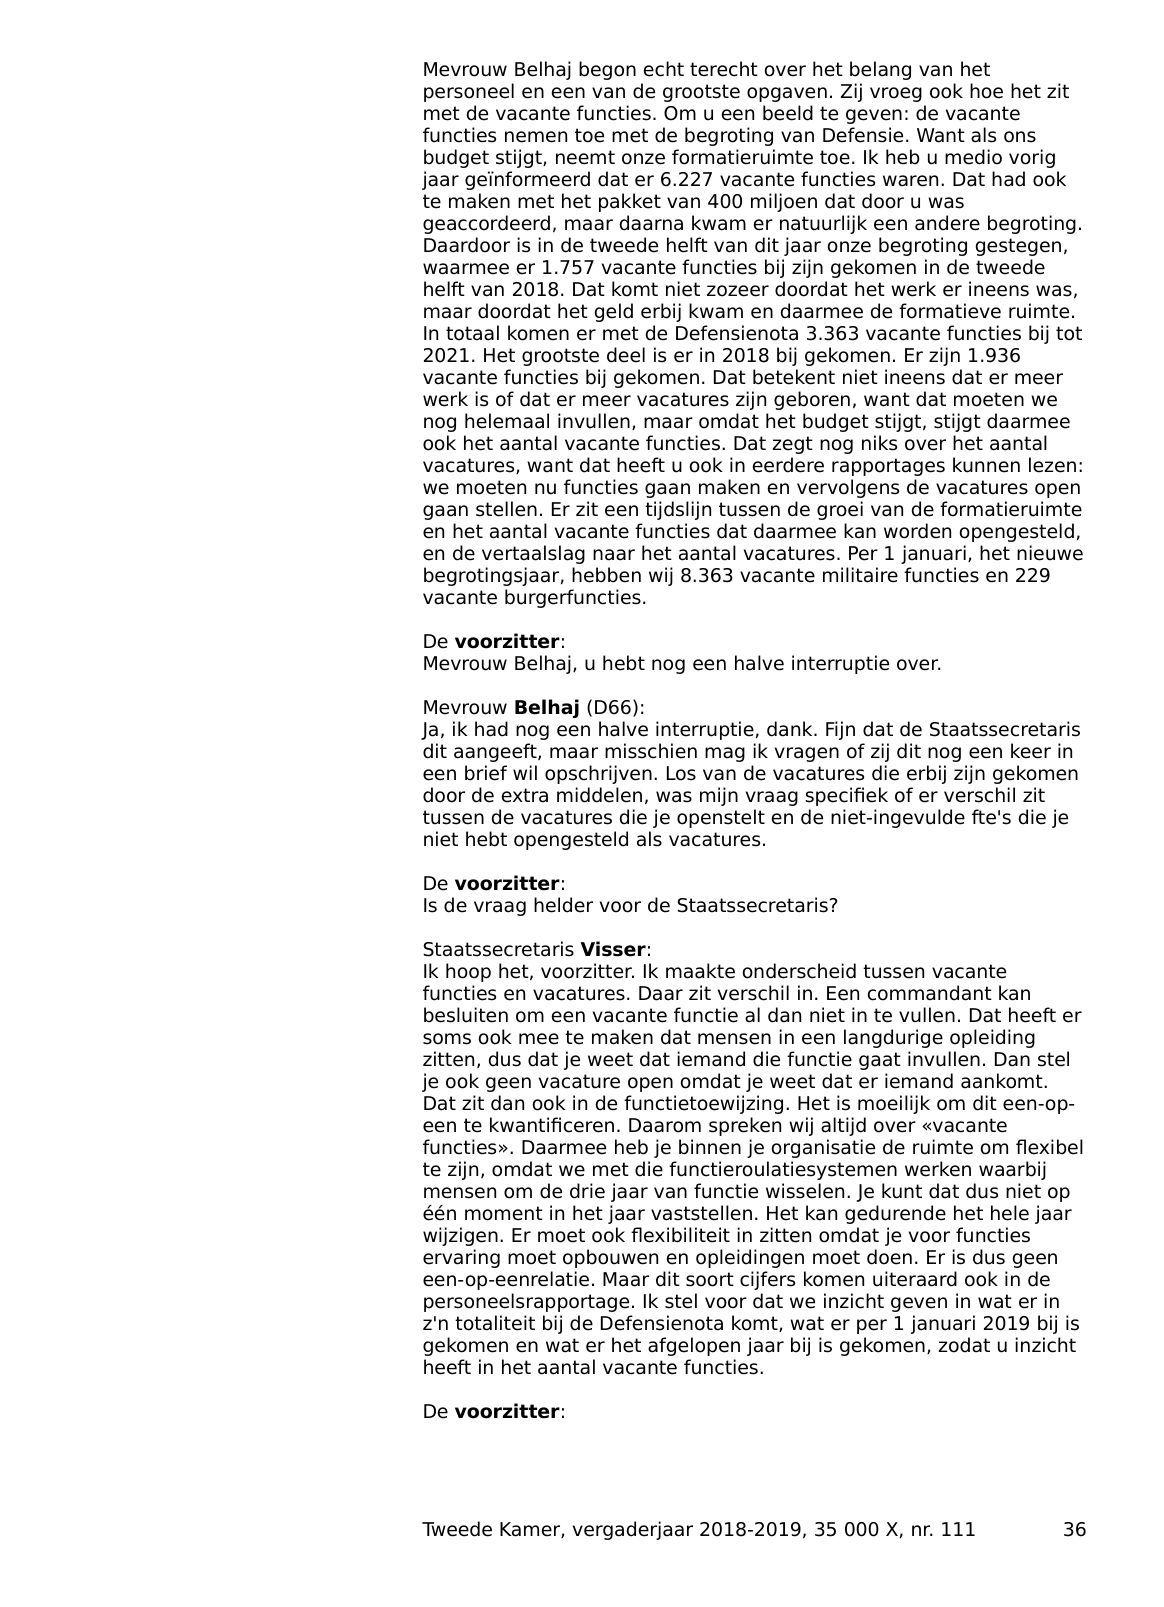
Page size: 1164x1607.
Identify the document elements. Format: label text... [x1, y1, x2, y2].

text De voorzitter: [422, 631, 1087, 653]
text Mevrouw Belhaj begon echt terecht over het belang van het personeel en een van de grootste opgaven. Zij vroeg ook hoe het zit met de vacante functies. Om u een beeld te geven: de vacante functies nemen toe met de begroting van Defensie. Want als ons budget stijgt, neemt onze formatieruimte toe. Ik heb u medio vorig jaar geïnformeerd dat er 6.227 vacante functies waren. Dat had ook te maken met het pakket van 400 miljoen dat door u was geaccordeerd, maar daarna kwam er natuurlijk een andere begroting. Daardoor is in de tweede helft van dit jaar onze begroting gestegen, waarmee er 1.757 vacante functies bij zijn gekomen in de tweede helft van 2018. Dat komt niet zozeer doordat het werk er ineens was, maar doordat het geld erbij kwam en daarmee de formatieve ruimte. In totaal komen er met de Defensienota 3.363 vacante functies bij tot 2021. Het grootste deel is er in 2018 bij gekomen. Er zijn 1.936 vacante functies bij gekomen. Dat betekent niet ineens dat er meer werk is of dat er meer vacatures zijn geboren, want dat moeten we nog helemaal invullen, maar omdat het budget stijgt, stijgt daarmee ook het aantal vacante functies. Dat zegt nog niks over het aantal vacatures, want dat heeft u ook in eerdere rapportages kunnen lezen: we moeten nu functies gaan maken en vervolgens de vacatures open gaan stellen. Er zit een tijdslijn tussen de groei van de formatieruimte en het aantal vacante functies dat daarmee kan worden opengesteld, en de vertaalslag naar het aantal vacatures. Per 1 januari, het nieuwe begrotingsjaar, hebben wij 8.363 vacante militaire functies en 229 vacante burgerfuncties. [422, 59, 1087, 608]
text Is de vraag helder voor de Staatssecretaris? [422, 895, 1087, 917]
text Ja, ik had nog een halve interruptie, dank. Fijn dat de Staatssecretaris dit aangeeft, maar misschien mag ik vragen of zij dit nog een keer in een brief wil opschrijven. Los van de vacatures die erbij zijn gekomen door de extra middelen, was mijn vraag specifiek of er verschil zit tussen de vacatures die je openstelt en de niet-ingevulde fte's die je niet hebt opengesteld als vacatures. [422, 719, 1087, 851]
text Mevrouw Belhaj (D66): [422, 697, 1087, 719]
text Staatssecretaris Visser: [422, 939, 1087, 961]
text Ik hoop het, voorzitter. Ik maakte onderscheid tussen vacante functies en vacatures. Daar zit verschil in. Een commandant kan besluiten om een vacante functie al dan niet in te vullen. Dat heeft er soms ook mee te maken dat mensen in een langdurige opleiding zitten, dus dat je weet dat iemand die functie gaat invullen. Dan stel je ook geen vacature open omdat je weet dat er iemand aankomt. Dat zit dan ook in de functietoewijzing. Het is moeilijk om dit een-op-een te kwantificeren. Daarom spreken wij altijd over «vacante functies». Daarmee heb je binnen je organisatie de ruimte om flexibel te zijn, omdat we met die functieroulatiesystemen werken waarbij mensen om de drie jaar van functie wisselen. Je kunt dat dus niet op één moment in het jaar vaststellen. Het kan gedurende het hele jaar wijzigen. Er moet ook flexibiliteit in zitten omdat je voor functies ervaring moet opbouwen en opleidingen moet doen. Er is dus geen een-op-eenrelatie. Maar dit soort cijfers komen uiteraard ook in de personeelsrapportage. Ik stel voor dat we inzicht geven in wat er in z'n totaliteit bij de Defensienota komt, wat er per 1 januari 2019 bij is gekomen en wat er het afgelopen jaar bij is gekomen, zodat u inzicht heeft in het aantal vacante functies. [422, 961, 1087, 1379]
text Mevrouw Belhaj, u hebt nog een halve interruptie over. [422, 653, 1087, 675]
text De voorzitter: [422, 1401, 1087, 1423]
text De voorzitter: [422, 873, 1087, 895]
